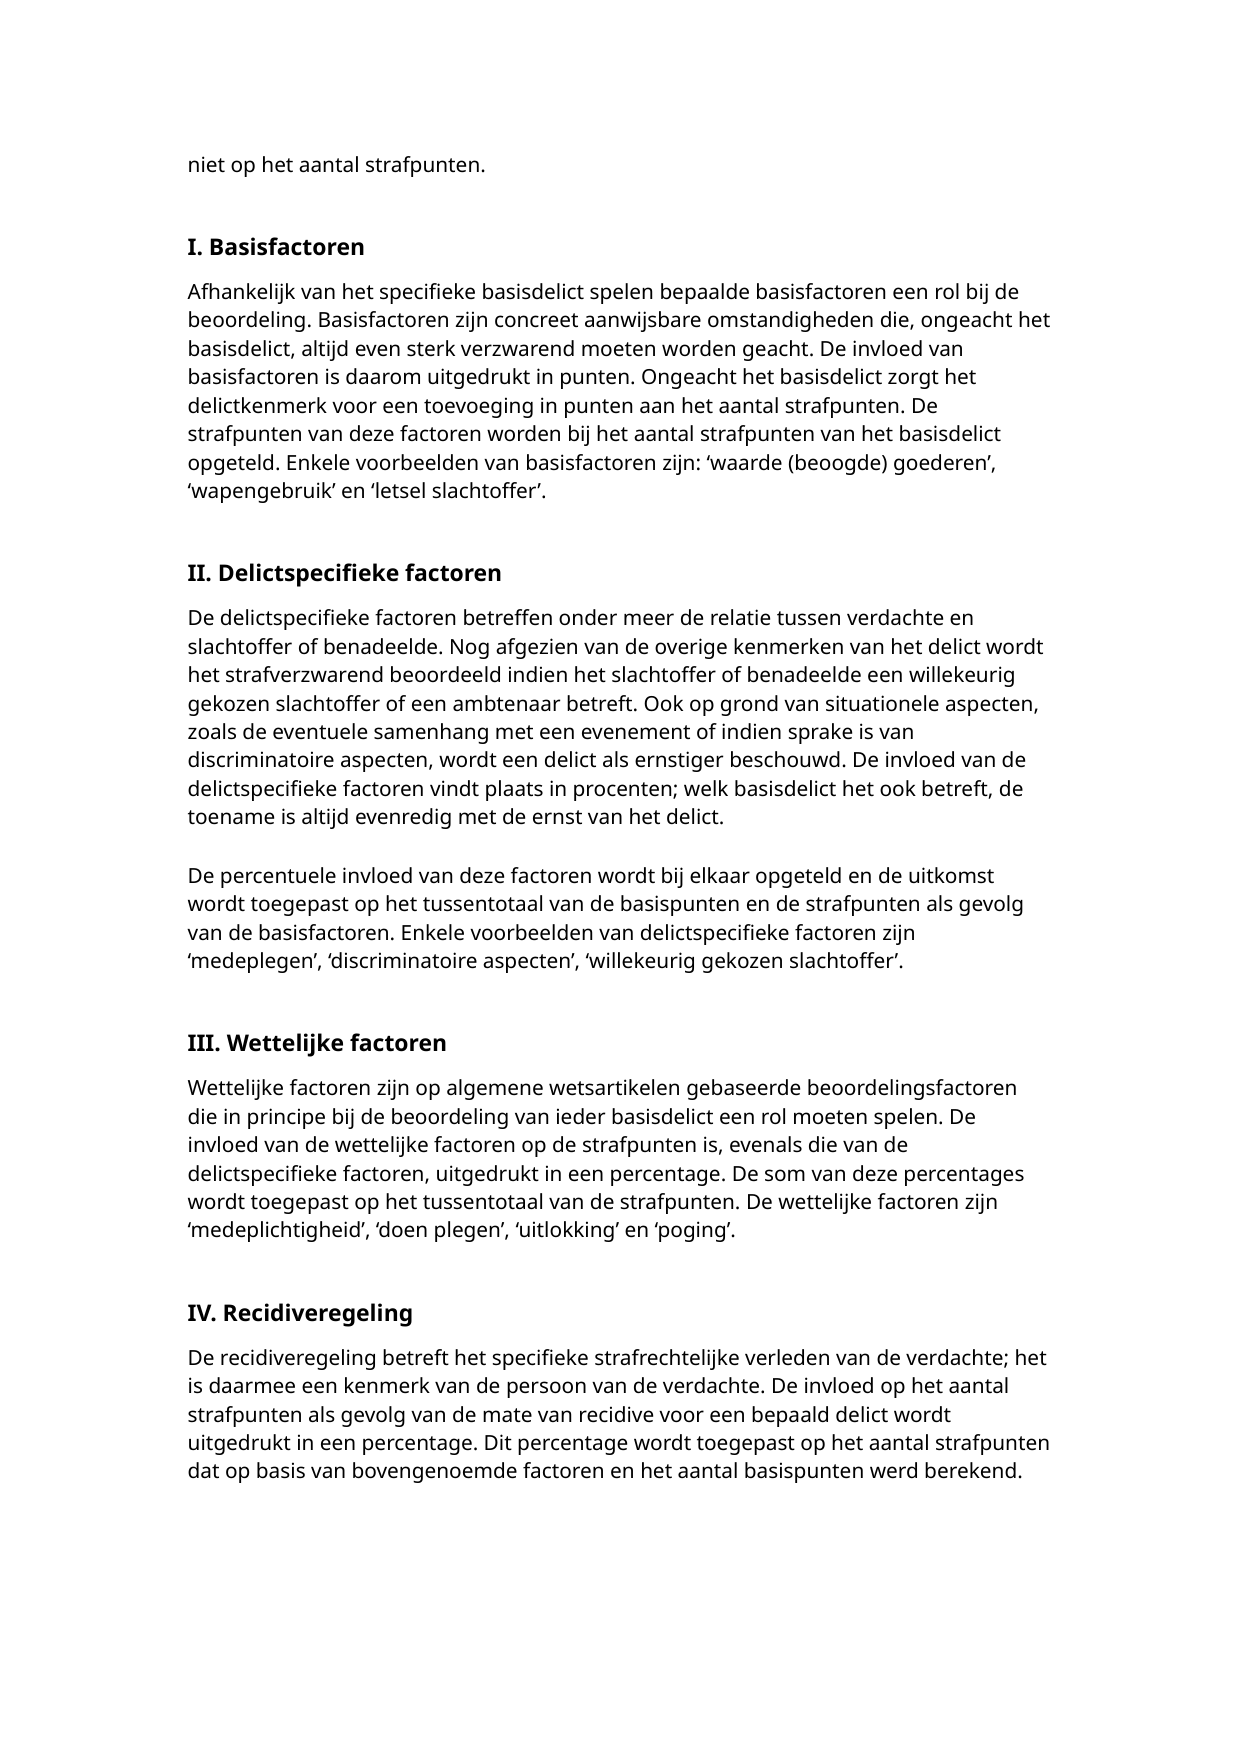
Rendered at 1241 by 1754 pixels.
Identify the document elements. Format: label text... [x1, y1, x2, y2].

subtitle II. Delictspecifieke factoren [187, 557, 1053, 588]
subtitle IV. Recidiveregeling [187, 1297, 1053, 1328]
subtitle III. Wettelijke factoren [187, 1027, 1053, 1058]
text De delictspecifieke factoren betreffen onder meer de relatie tussen verdachte en slachtoffer of benadeelde. Nog afgezien van de overige kenmerken van het delict wordt het strafverzwarend beoordeeld indien het slachtoffer of benadeelde een willekeurig gekozen slachtoffer of een ambtenaar betreft. Ook op grond van situationele aspecten, zoals de eventuele samenhang met een evenement of indien sprake is van discriminatoire aspecten, wordt een delict als ernstiger beschouwd. De invloed van de delictspecifieke factoren vindt plaats in procenten; welk basisdelict het ook betreft, de toename is altijd evenredig met de ernst van het delict. [187, 603, 1053, 831]
subtitle I. Basisfactoren [187, 231, 1053, 262]
text De percentuele invloed van deze factoren wordt bij elkaar opgeteld en de uitkomst wordt toegepast op het tussentotaal van de basispunten en de strafpunten als gevolg van de basisfactoren. Enkele voorbeelden van delictspecifieke factoren zijn ‘medeplegen’, ‘discriminatoire aspecten’, ‘willekeurig gekozen slachtoffer’. [187, 861, 1053, 975]
text De recidiveregeling betreft het specifieke strafrechtelijke verleden van de verdachte; het is daarmee een kenmerk van de persoon van de verdachte. De invloed op het aantal strafpunten als gevolg van de mate van recidive voor een bepaald delict wordt uitgedrukt in een percentage. Dit percentage wordt toegepast op het aantal strafpunten dat op basis van bovengenoemde factoren en het aantal basispunten werd berekend. [187, 1343, 1053, 1485]
text Afhankelijk van het specifieke basisdelict spelen bepaalde basisfactoren een rol bij de beoordeling. Basisfactoren zijn concreet aanwijsbare omstandigheden die, ongeacht het basisdelict, altijd even sterk verzwarend moeten worden geacht. De invloed van basisfactoren is daarom uitgedrukt in punten. Ongeacht het basisdelict zorgt het delictkenmerk voor een toevoeging in punten aan het aantal strafpunten. De strafpunten van deze factoren worden bij het aantal strafpunten van het basisdelict opgeteld. Enkele voorbeelden van basisfactoren zijn: ‘waarde (beoogde) goederen’, ‘wapengebruik’ en ‘letsel slachtoffer’. [187, 277, 1053, 505]
text niet op het aantal strafpunten. [187, 150, 1053, 178]
text Wettelijke factoren zijn op algemene wetsartikelen gebaseerde beoordelingsfactoren die in principe bij de beoordeling van ieder basisdelict een rol moeten spelen. De invloed van de wettelijke factoren op de strafpunten is, evenals die van de delictspecifieke factoren, uitgedrukt in een percentage. De som van deze percentages wordt toegepast op het tussentotaal van de strafpunten. De wettelijke factoren zijn ‘medeplichtigheid’, ‘doen plegen’, ‘uitlokking’ en ‘poging’. [187, 1073, 1053, 1244]
